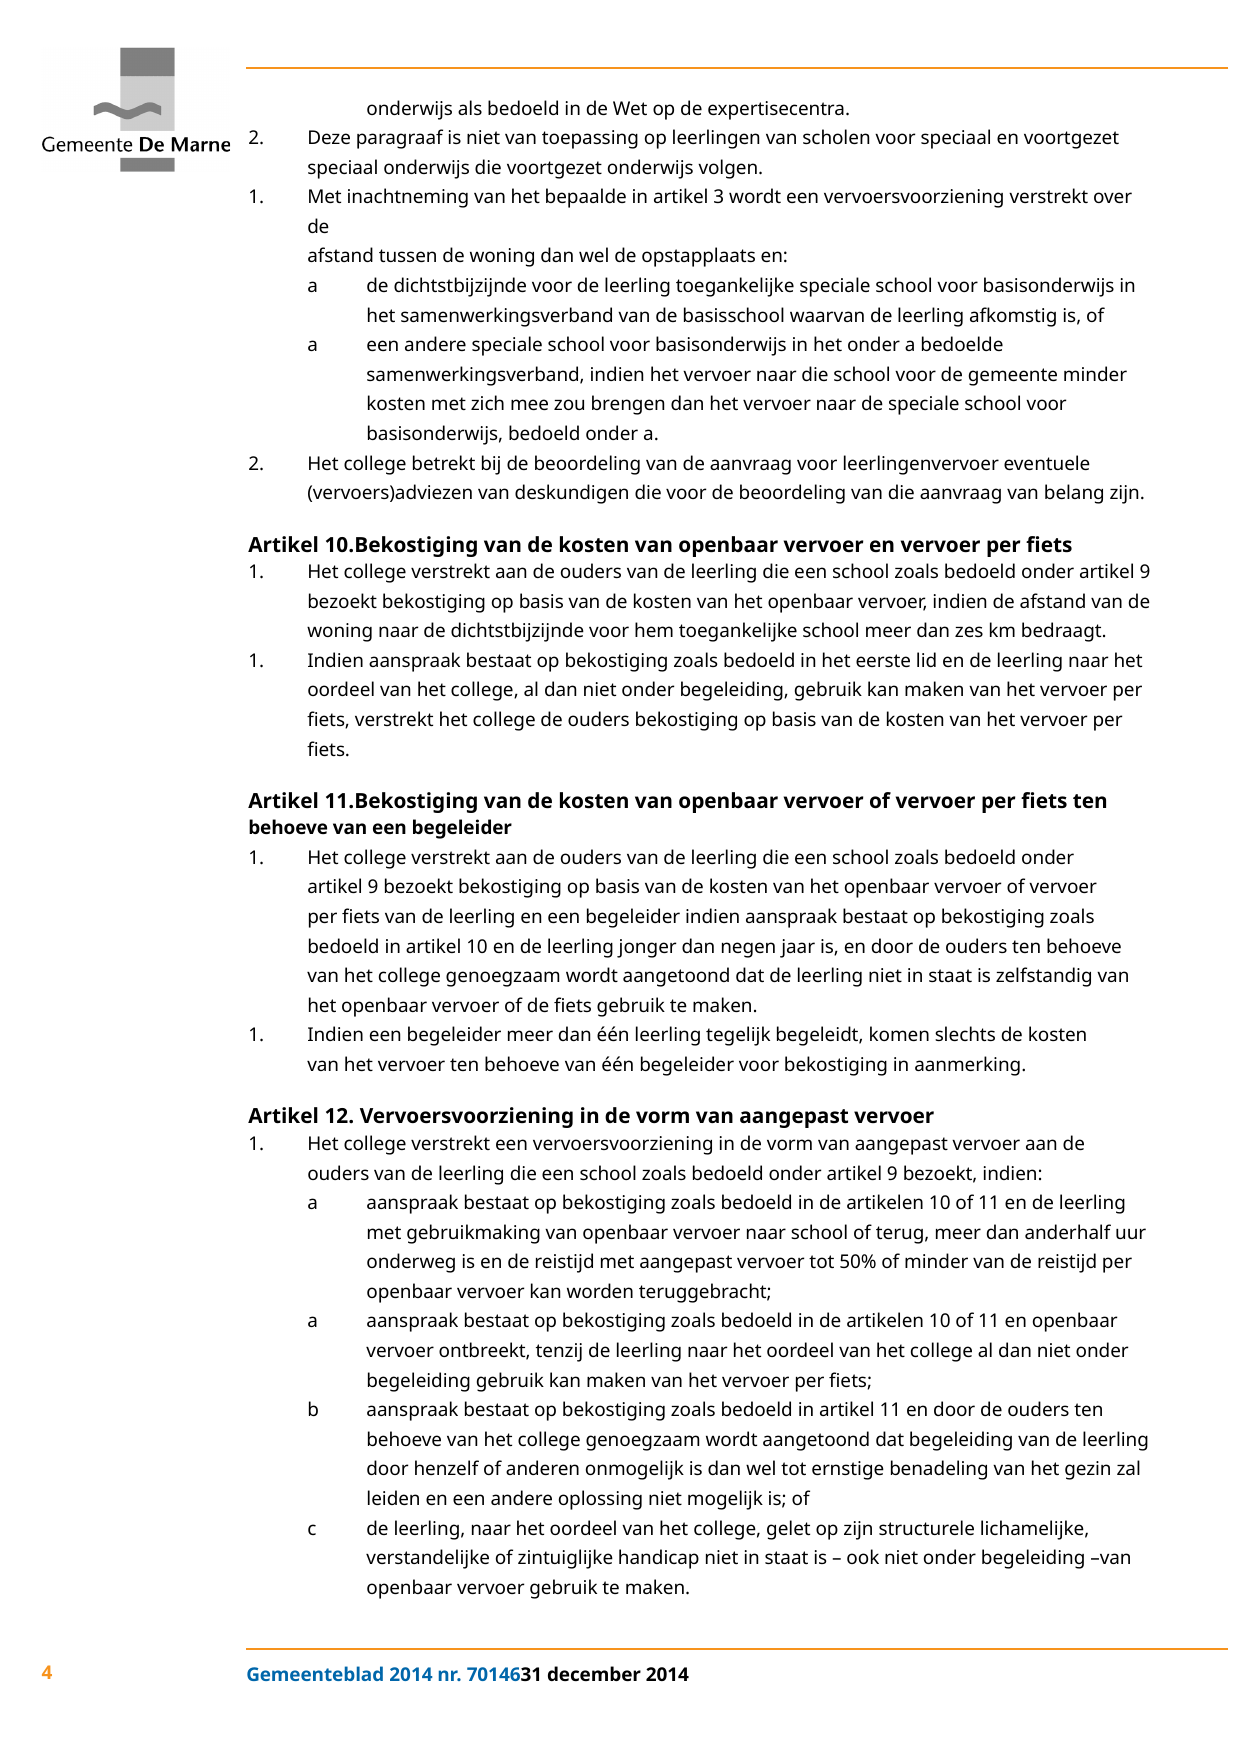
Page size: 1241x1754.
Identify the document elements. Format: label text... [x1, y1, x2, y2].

list een andere speciale school voor basisonderwijs in het onder a bedoelde samenwerkingsverband, indien het vervoer naar die school voor de gemeente minder kosten met zich mee zou brengen dan het vervoer naar de speciale school voor basisonderwijs, bedoeld onder a. [307, 331, 1152, 446]
list Met inachtneming van het bepaalde in artikel 3 wordt een vervoersvoorziening verstrekt over de [248, 183, 1152, 239]
list afstand tussen de woning dan wel de opstapplaats en: [248, 243, 1152, 268]
list Het college verstrekt aan de ouders van de leerling die een school zoals bedoeld onder [248, 844, 1152, 870]
list Indien aanspraak bestaat op bekostiging zoals bedoeld in het eerste lid en de leerling naar het [248, 647, 1152, 673]
list speciaal onderwijs die voortgezet onderwijs volgen. [248, 154, 1152, 180]
text behoeve van een begeleider [248, 814, 1152, 840]
list artikel 9 bezoekt bekostiging op basis van de kosten van het openbaar vervoer of vervoer [248, 874, 1152, 899]
list per fiets van de leerling en een begeleider indien aanspraak bestaat op bekostiging zoals bedoeld in artikel 10 en de leerling jonger dan negen jaar is, en door de ouders ten behoeve van het college genoegzaam wordt aangetoond dat de leerling niet in staat is zelfstandig van het openbaar vervoer of de fiets gebruik te maken. [248, 903, 1152, 1018]
text Artikel 12. Vervoersvoorziening in de vorm van aangepast vervoer [248, 1102, 1152, 1130]
text Artikel 11.Bekostiging van de kosten van openbaar vervoer of vervoer per fiets ten [248, 786, 1152, 814]
list de leerling, naar het oordeel van het college, gelet op zijn structurele lichamelijke, verstandelijke of zintuiglijke handicap niet in staat is – ook niet onder begeleiding –van openbaar vervoer gebruik te maken. [307, 1515, 1152, 1599]
list Indien een begeleider meer dan één leerling tegelijk begeleidt, komen slechts de kosten [248, 1022, 1152, 1047]
text Artikel 10.Bekostiging van de kosten van openbaar vervoer en vervoer per fiets [248, 530, 1152, 558]
list aanspraak bestaat op bekostiging zoals bedoeld in artikel 11 en door de ouders ten behoeve van het college genoegzaam wordt aangetoond dat begeleiding van de leerling door henzelf of anderen onmogelijk is dan wel tot ernstige benadeling van het gezin zal leiden en een andere oplossing niet mogelijk is; of [307, 1396, 1152, 1511]
list fiets, verstrekt het college de ouders bekostiging op basis van de kosten van het vervoer per fiets. [248, 706, 1152, 761]
list Het college verstrekt aan de ouders van de leerling die een school zoals bedoeld onder artikel 9 [248, 558, 1152, 584]
list Het college verstrekt een vervoersvoorziening in de vorm van aangepast vervoer aan de [248, 1130, 1152, 1156]
list Deze paragraaf is niet van toepassing op leerlingen van scholen voor speciaal en voortgezet [248, 124, 1152, 150]
list aanspraak bestaat op bekostiging zoals bedoeld in de artikelen 10 of 11 en de leerling met gebruikmaking van openbaar vervoer naar school of terug, meer dan anderhalf uur onderweg is en de reistijd met aangepast vervoer tot 50% of minder van de reistijd per openbaar vervoer kan worden teruggebracht; [307, 1189, 1152, 1304]
list aanspraak bestaat op bekostiging zoals bedoeld in de artikelen 10 of 11 en openbaar vervoer ontbreekt, tenzij de leerling naar het oordeel van het college al dan niet onder begeleiding gebruik kan maken van het vervoer per fiets; [307, 1308, 1152, 1392]
list Het college betrekt bij de beoordeling van de aanvraag voor leerlingenvervoer eventuele [248, 450, 1152, 476]
list oordeel van het college, al dan niet onder begeleiding, gebruik kan maken van het vervoer per [248, 677, 1152, 702]
picture [41, 47, 231, 172]
list woning naar de dichtstbijzijnde voor hem toegankelijke school meer dan zes km bedraagt. [248, 617, 1152, 643]
list (vervoers)adviezen van deskundigen die voor de beoordeling van die aanvraag van belang zijn. [248, 479, 1152, 505]
list bezoekt bekostiging op basis van de kosten van het openbaar vervoer, indien de afstand van de [248, 588, 1152, 613]
list van het vervoer ten behoeve van één begeleider voor bekostiging in aanmerking. [248, 1051, 1152, 1077]
list ouders van de leerling die een school zoals bedoeld onder artikel 9 bezoekt, indien: [248, 1160, 1152, 1185]
list onderwijs als bedoeld in de Wet op de expertisecentra. [307, 95, 1152, 121]
list de dichtstbijzijnde voor de leerling toegankelijke speciale school voor basisonderwijs in het samenwerkingsverband van de basisschool waarvan de leerling afkomstig is, of [307, 272, 1152, 328]
